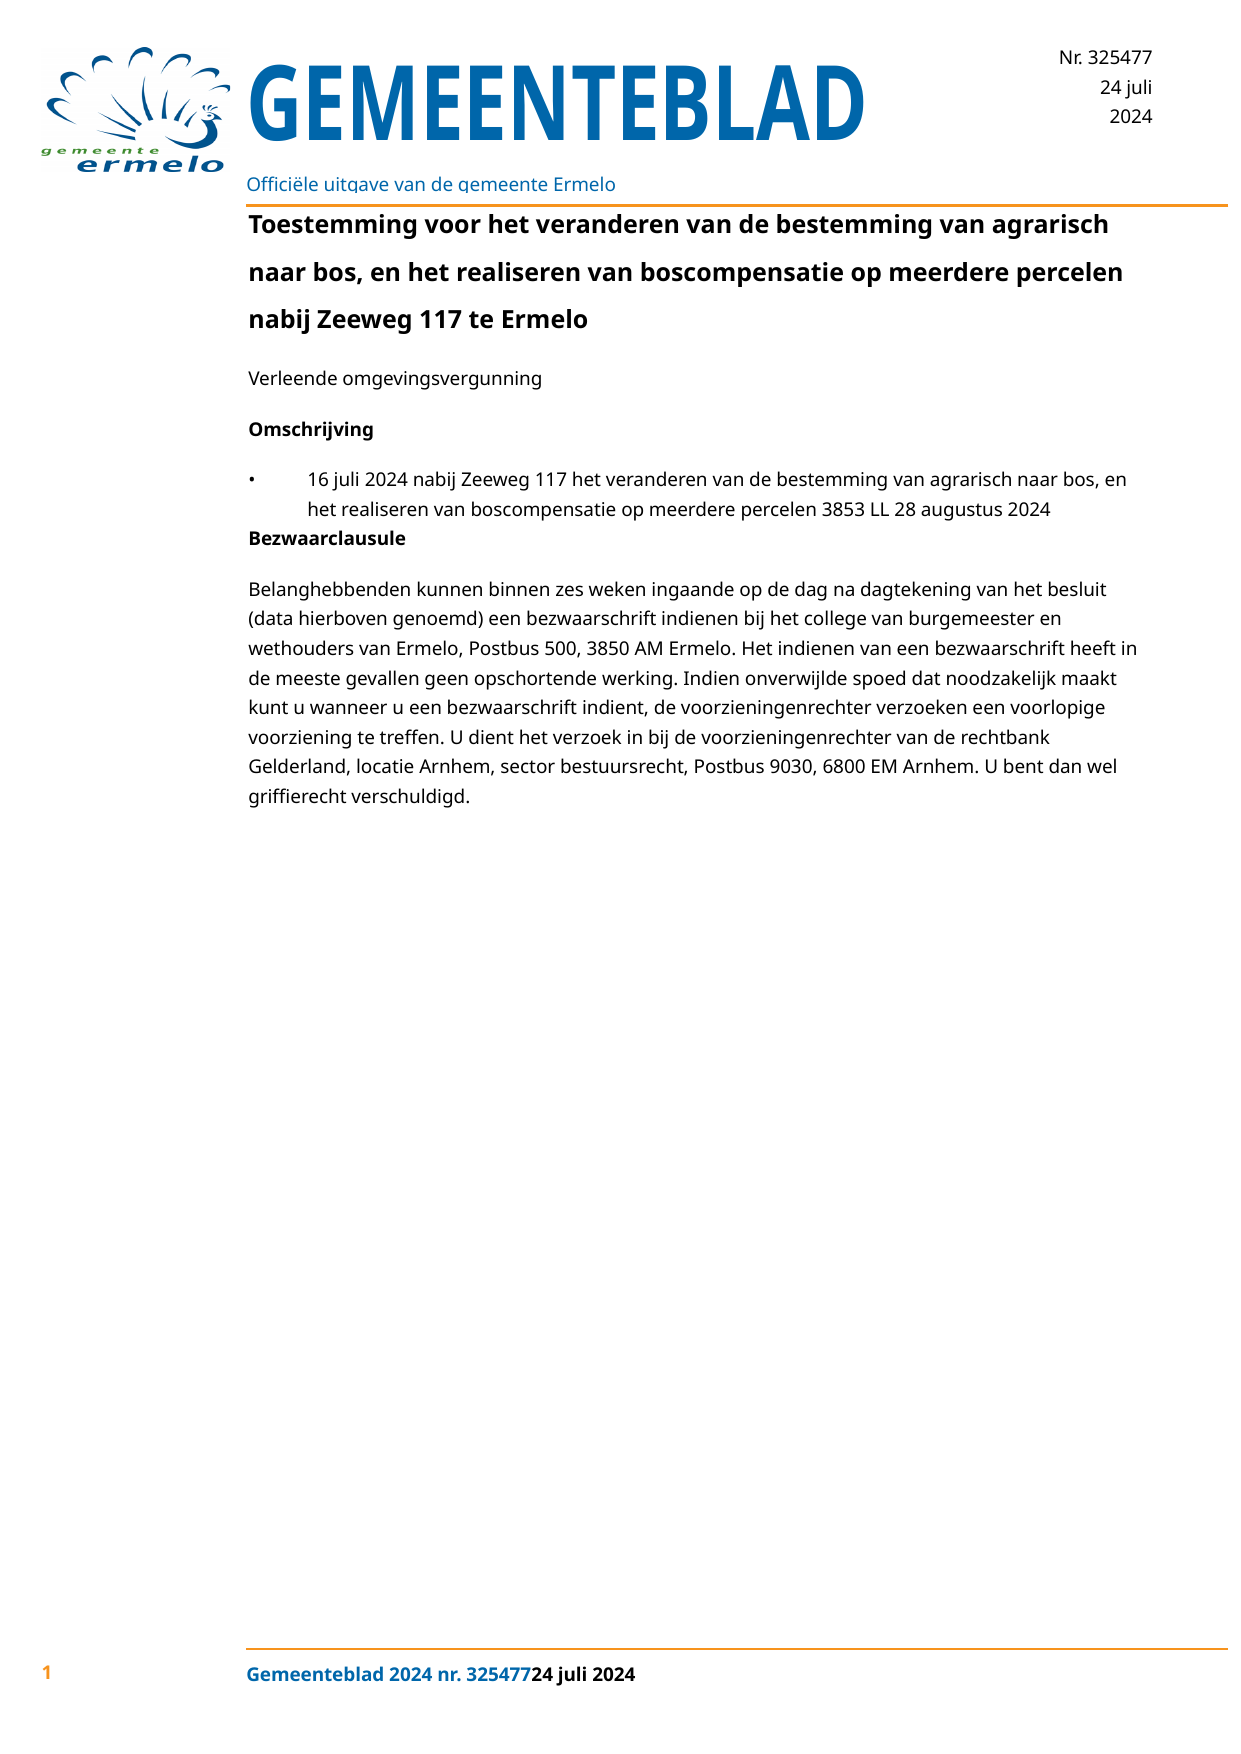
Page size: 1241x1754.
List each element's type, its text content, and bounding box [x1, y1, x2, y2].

picture [41, 47, 231, 172]
list 16 juli 2024 nabij Zeeweg 117 het veranderen van de bestemming van agrarisch naar bos, en het realiseren van boscompensatie op meerdere percelen 3853 LL 28 augustus 2024 [248, 466, 1152, 522]
text Bezwaarclausule [248, 526, 1152, 551]
text Toestemming voor het veranderen van de bestemming van agrarisch naar bos, en het realiseren van boscompensatie op meerdere percelen nabij Zeeweg 117 te Ermelo [248, 207, 1152, 336]
text Verleende omgevingsvergunning [248, 366, 1152, 391]
text Omschrijving [248, 416, 1152, 442]
text Belanghebbenden kunnen binnen zes weken ingaande op de dag na dagtekening van het besluit (data hierboven genoemd) een bezwaarschrift indienen bij het college van burgemeester en wethouders van Ermelo, Postbus 500, 3850 AM Ermelo. Het indienen van een bezwaarschrift heeft in de meeste gevallen geen opschortende werking. Indien onverwijlde spoed dat noodzakelijk maakt kunt u wanneer u een bezwaarschrift indient, de voorzieningenrechter verzoeken een voorlopige voorziening te treffen. U dient het verzoek in bij de voorzieningenrechter van de rechtbank Gelderland, locatie Arnhem, sector bestuursrecht, Postbus 9030, 6800 EM Arnhem. U bent dan wel griffierecht verschuldigd. [248, 576, 1152, 809]
